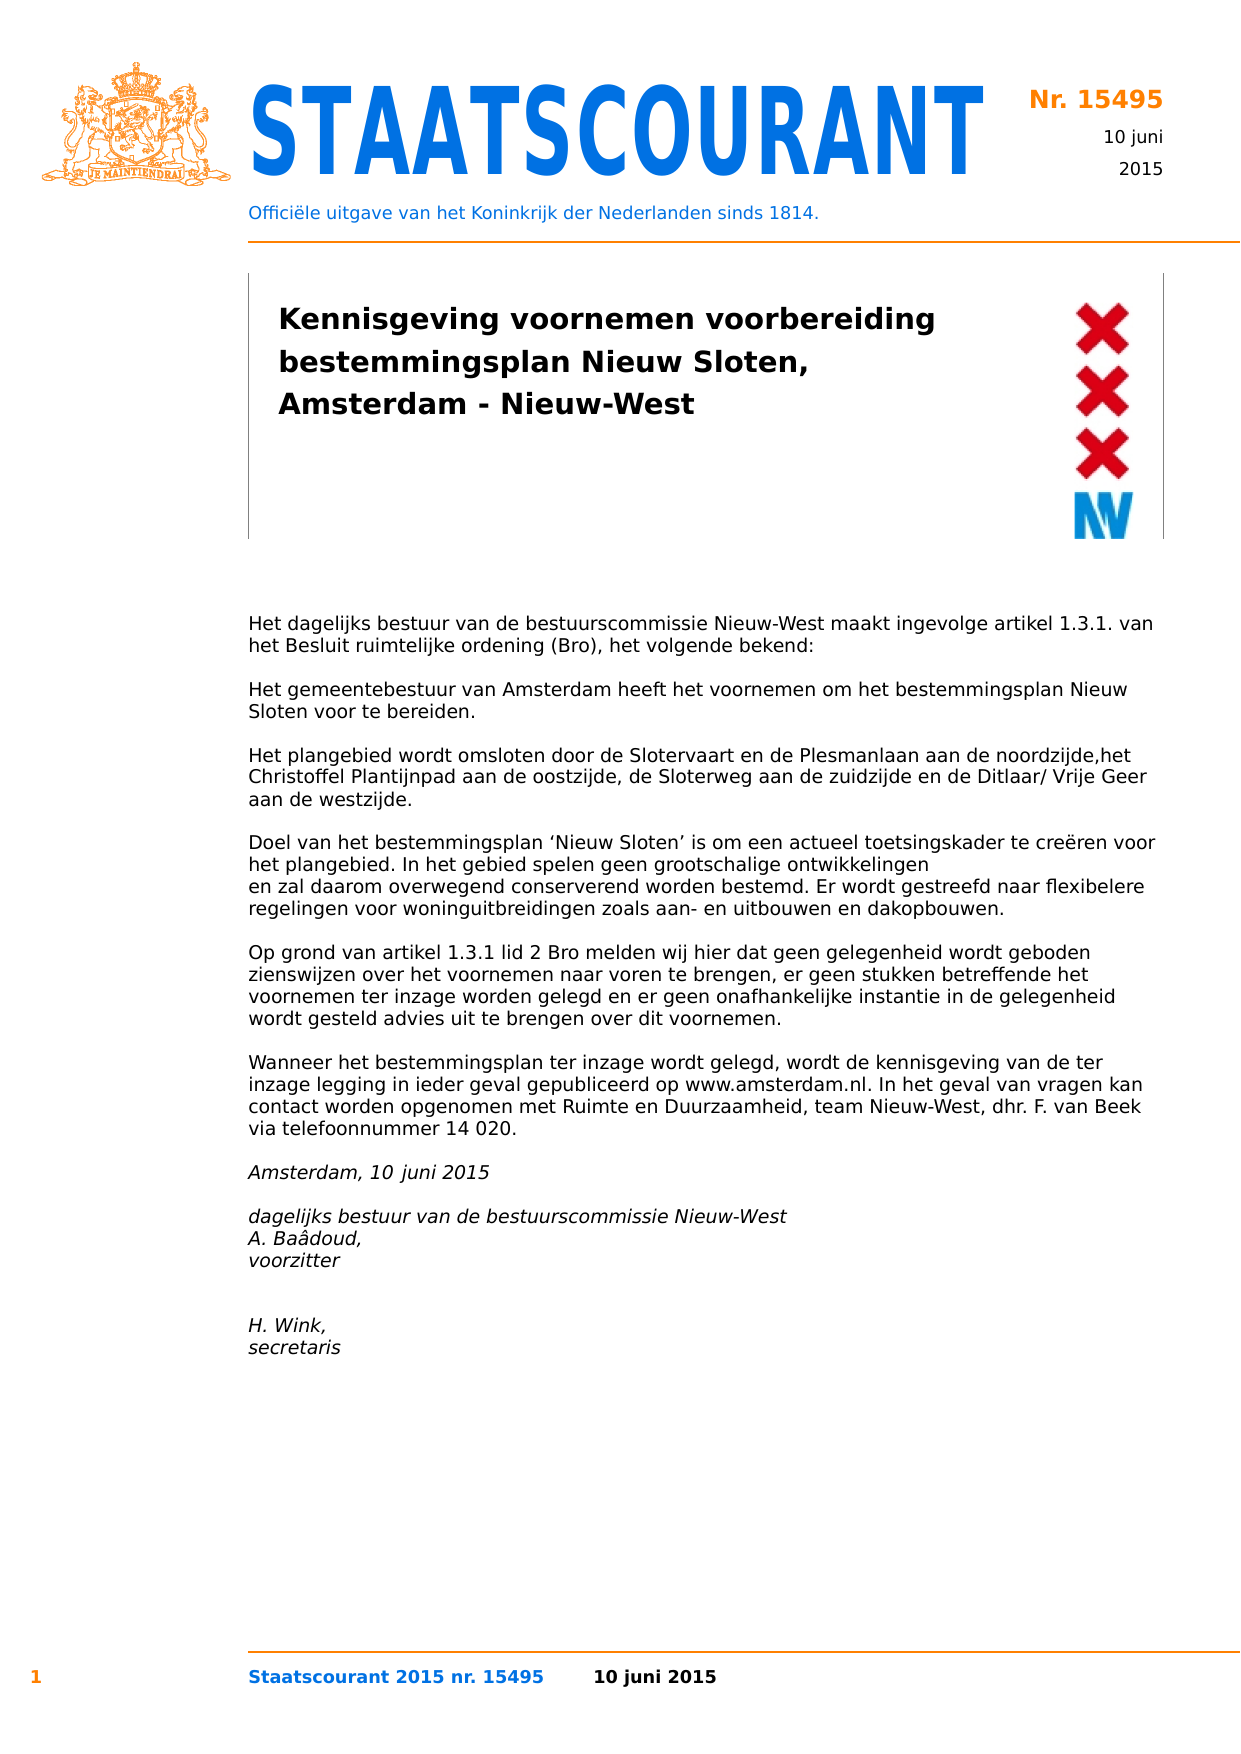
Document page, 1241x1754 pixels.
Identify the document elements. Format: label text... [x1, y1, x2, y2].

text Het gemeentebestuur van Amsterdam heeft het voornemen om het bestemmingsplan Nieuw Sloten voor te bereiden. [248, 679, 1163, 723]
table_header Nr. 15495 [998, 62, 1240, 121]
picture [41, 62, 231, 186]
text Op grond van artikel 1.3.1 lid 2 Bro melden wij hier dat geen gelegenheid wordt geboden zienswijzen over het voornemen naar voren te brengen, er geen stukken betreffende het voornemen ter inzage worden gelegd en er geen onafhankelijke instantie in de gelegenheid wordt gesteld advies uit te brengen over dit voornemen. [248, 942, 1163, 1030]
table_header [25, 62, 248, 241]
text Doel van het bestemmingsplan ‘Nieuw Sloten’ is om een actueel toetsingskader te creëren voor het plangebied. In het gebied spelen geen grootschalige ontwikkelingen [248, 832, 1163, 876]
text Het plangebied wordt omsloten door de Slotervaart en de Plesmanlaan aan de noordzijde,het Christoffel Plantijnpad aan de oostzijde, de Sloterweg aan de zuidzijde en de Ditlaar/ Vrije Geer aan de westzijde. [248, 744, 1163, 810]
text dagelijks bestuur van de bestuurscommissie Nieuw-West A. Baâdoud, voorzitter [248, 1206, 1163, 1271]
text en zal daarom overwegend conserverend worden bestemd. Er wordt gestreefd naar flexibelere regelingen voor woninguitbreidingen zoals aan- en uitbouwen en dakopbouwen. [248, 876, 1163, 920]
text Het dagelijks bestuur van de bestuurscommissie Nieuw-West maakt ingevolge artikel 1.3.1. van het Besluit ruimtelijke ordening (Bro), het volgende bekend: [248, 613, 1163, 657]
picture [1074, 302, 1134, 539]
text Wanneer het bestemmingsplan ter inzage wordt gelegd, wordt de kennisgeving van de ter inzage legging in ieder geval gepubliceerd op www.amsterdam.nl. In het geval van vragen kan contact worden opgenomen met Ruimte en Duurzaamheid, team Nieuw-West, dhr. F. van Beek via telefoonnummer 14 020. [248, 1052, 1163, 1140]
table_header STAATSCOURANT [248, 62, 998, 203]
subtitle Kennisgeving voornemen voorbereiding bestemmingsplan Nieuw Sloten, Amsterdam - Nieuw-West [249, 273, 1163, 539]
table_cell Officiële uitgave van het Koninkrijk der Nederlanden sinds 1814. [248, 203, 1240, 241]
text Amsterdam, 10 juni 2015 [248, 1162, 1163, 1184]
text H. Wink, secretaris [248, 1293, 1163, 1359]
table_cell 2015 [998, 153, 1240, 203]
table_cell 10 juni [998, 121, 1240, 153]
